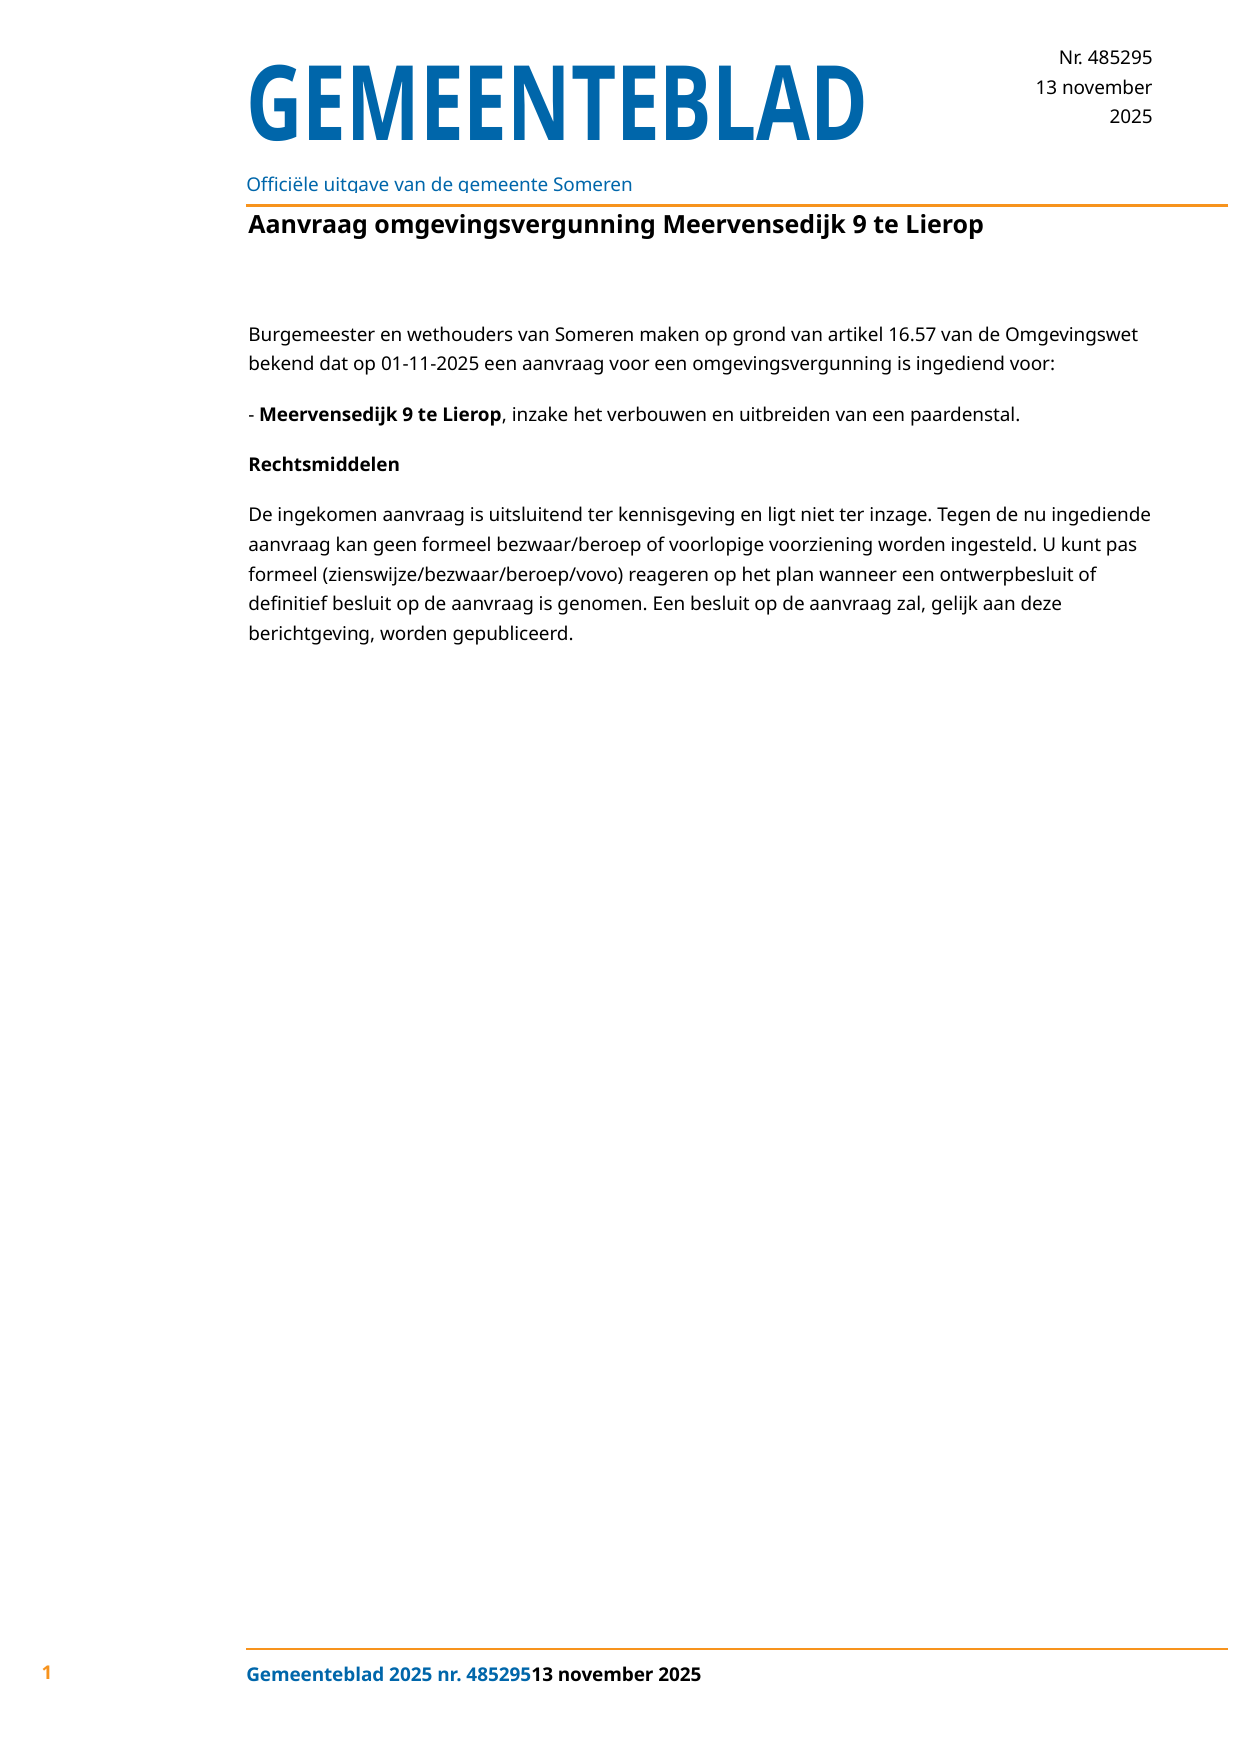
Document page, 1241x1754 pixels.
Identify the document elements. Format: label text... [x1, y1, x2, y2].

text De ingekomen aanvraag is uitsluitend ter kennisgeving en ligt niet ter inzage. Tegen de nu ingediende aanvraag kan geen formeel bezwaar/beroep of voorlopige voorziening worden ingesteld. U kunt pas formeel (zienswijze/bezwaar/beroep/vovo) reageren op het plan wanneer een ontwerpbesluit of definitief besluit op de aanvraag is genomen. Een besluit op de aanvraag zal, gelijk aan deze berichtgeving, worden gepubliceerd. [248, 502, 1152, 646]
text Rechtsmiddelen [248, 451, 1152, 477]
text Burgemeester en wethouders van Someren maken op grond van artikel 16.57 van de Omgevingswet bekend dat op 01-11-2025 een aanvraag voor een omgevingsvergunning is ingediend voor: [248, 321, 1152, 376]
text Aanvraag omgevingsvergunning Meervensedijk 9 te Lierop [248, 207, 1152, 241]
picture [41, 47, 231, 172]
text - Meervensedijk 9 te Lierop, inzake het verbouwen en uitbreiden van een paardenstal. [248, 401, 1152, 426]
